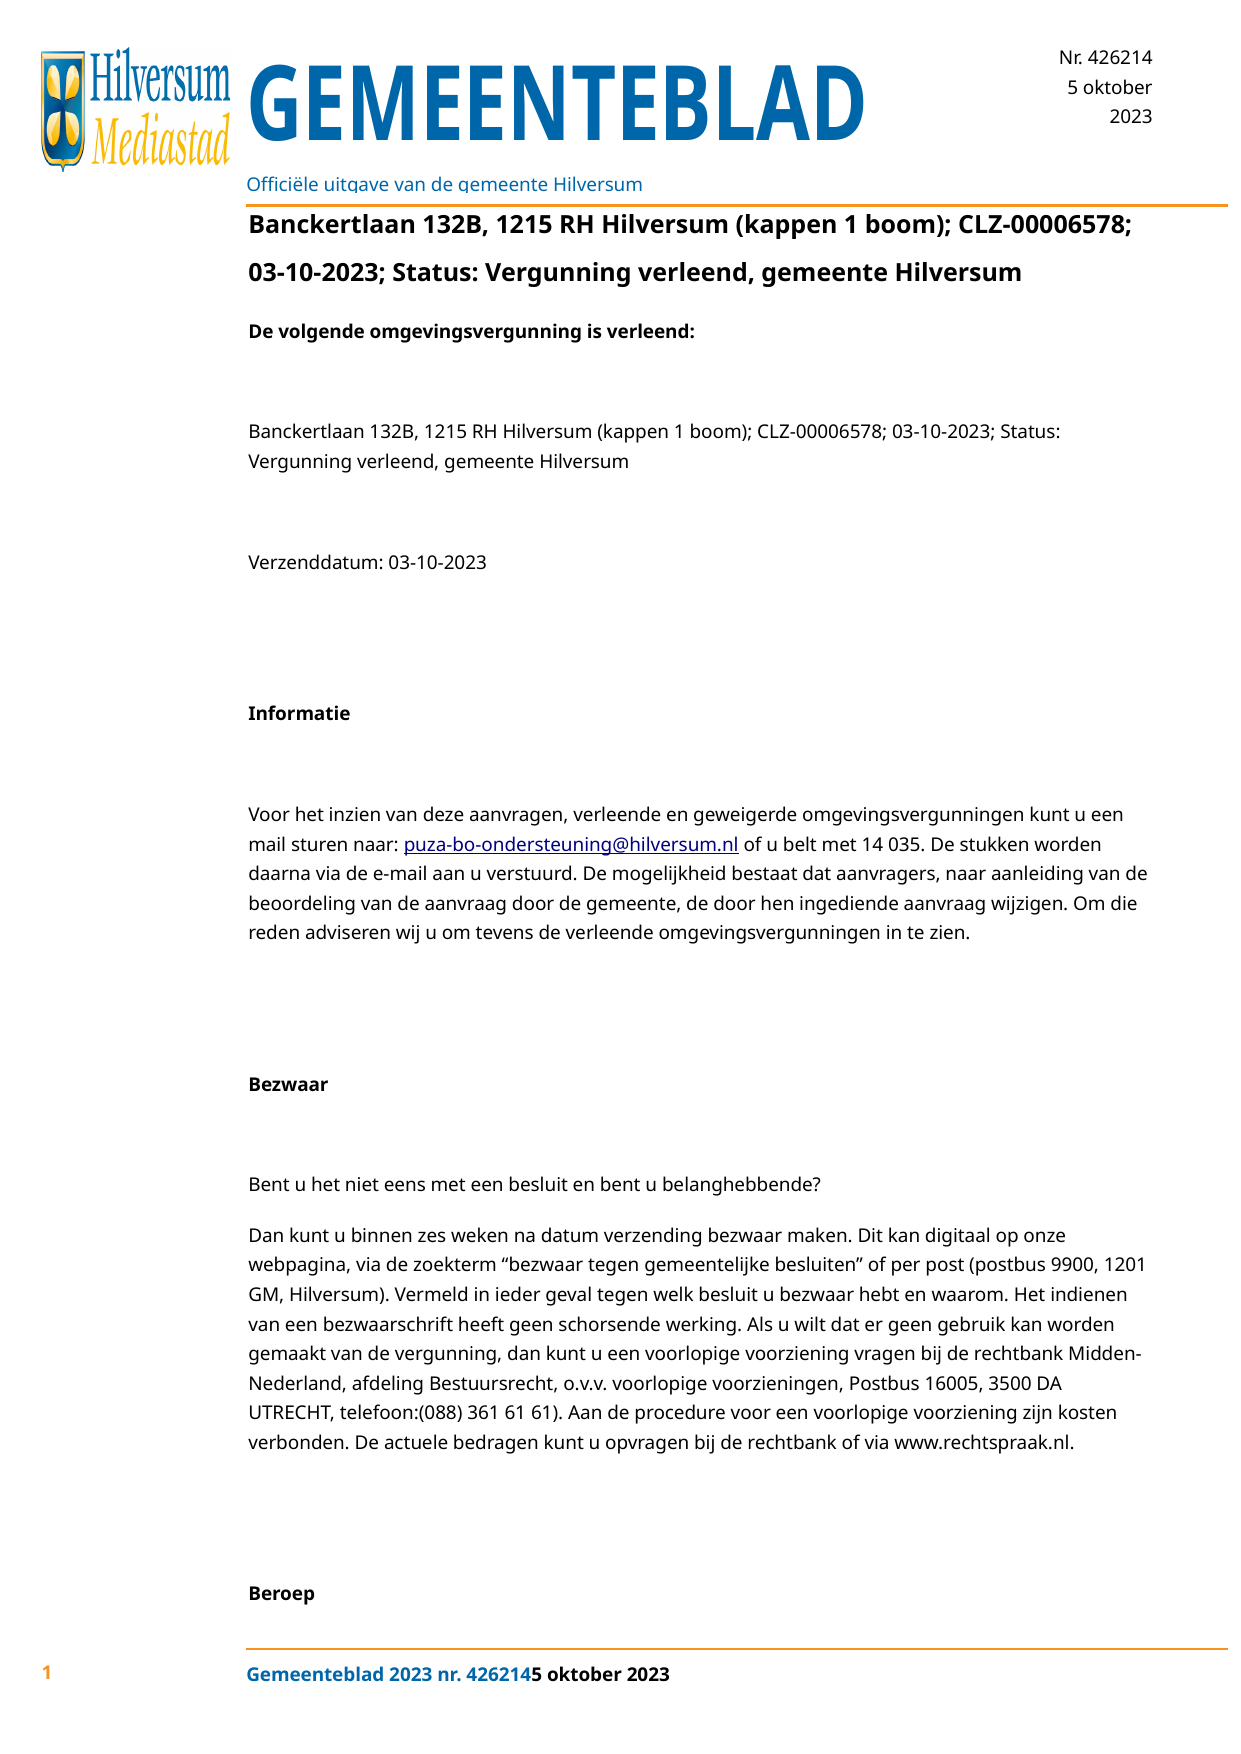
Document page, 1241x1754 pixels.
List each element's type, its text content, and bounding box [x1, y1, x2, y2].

text Banckertlaan 132B, 1215 RH Hilversum (kappen 1 boom); CLZ-00006578; 03-10-2023; Status: Vergunning verleend, gemeente Hilversum [248, 419, 1152, 474]
text Verzenddatum: 03-10-2023 [248, 549, 1152, 575]
text Banckertlaan 132B, 1215 RH Hilversum (kappen 1 boom); CLZ-00006578; 03-10-2023; Status: Vergunning verleend, gemeente Hilversum [248, 207, 1152, 288]
text Dan kunt u binnen zes weken na datum verzending bezwaar maken. Dit kan digitaal op onze webpagina, via de zoekterm “bezwaar tegen gemeentelijke besluiten” of per post (postbus 9900, 1201 GM, Hilversum). Vermeld in ieder geval tegen welk besluit u bezwaar hebt en waarom. Het indienen van een bezwaarschrift heeft geen schorsende werking. Als u wilt dat er geen gebruik kan worden gemaakt van de vergunning, dan kunt u een voorlopige voorziening vragen bij de rechtbank Midden-Nederland, afdeling Bestuursrecht, o.v.v. voorlopige voorzieningen, Postbus 16005, 3500 DA UTRECHT, telefoon:(088) 361 61 61). Aan de procedure voor een voorlopige voorziening zijn kosten verbonden. De actuele bedragen kunt u opvragen bij de rechtbank of via www.rechtspraak.nl. [248, 1222, 1152, 1455]
text De volgende omgevingsvergunning is verleend: [248, 318, 1152, 344]
picture [41, 47, 231, 172]
text Bent u het niet eens met een besluit en bent u belanghebbende? [248, 1172, 1152, 1197]
text Voor het inzien van deze aanvragen, verleende en geweigerde omgevingsvergunningen kunt u een mail sturen naar: puza-bo-ondersteuning@hilversum.nl of u belt met 14 035. De stukken worden daarna via de e-mail aan u verstuurd. De mogelijkheid bestaat dat aanvragers, naar aanleiding van de beoordeling van de aanvraag door de gemeente, de door hen ingediende aanvraag wijzigen. Om die reden adviseren wij u om tevens de verleende omgevingsvergunningen in te zien. [248, 801, 1152, 945]
text Bezwaar [248, 1071, 1152, 1097]
text Beroep [248, 1580, 1152, 1606]
text Informatie [248, 700, 1152, 726]
